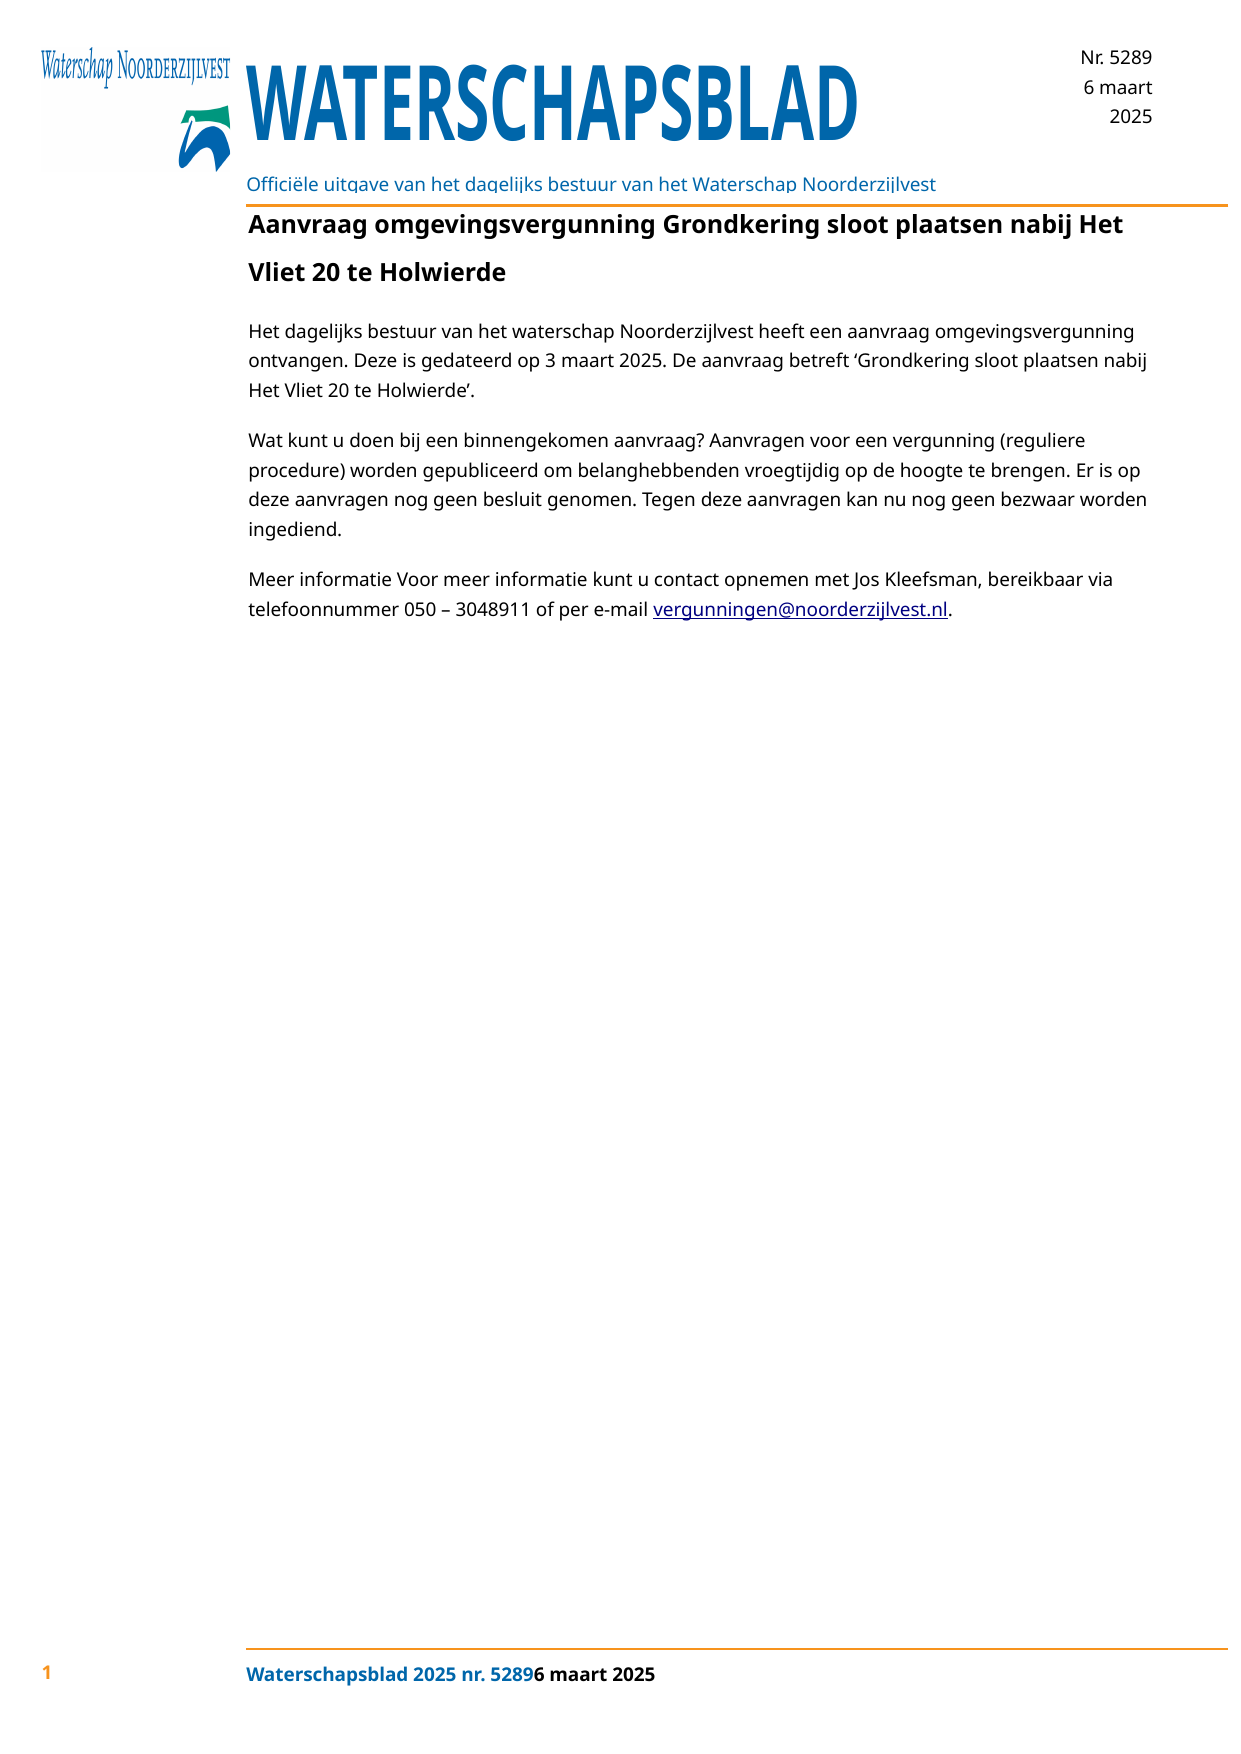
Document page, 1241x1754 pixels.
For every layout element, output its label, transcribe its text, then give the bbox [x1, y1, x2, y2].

text Wat kunt u doen bij een binnengekomen aanvraag? Aanvragen voor een vergunning (reguliere procedure) worden gepubliceerd om belanghebbenden vroegtijdig op de hoogte te brengen. Er is op deze aanvragen nog geen besluit genomen. Tegen deze aanvragen kan nu nog geen bezwaar worden ingediend. [248, 427, 1152, 542]
text Meer informatie Voor meer informatie kunt u contact opnemen met Jos Kleefsman, bereikbaar via telefoonnummer 050 – 3048911 of per e-mail vergunningen@noorderzijlvest.nl. [248, 567, 1152, 622]
picture [41, 47, 231, 172]
text Aanvraag omgevingsvergunning Grondkering sloot plaatsen nabij Het Vliet 20 te Holwierde [248, 207, 1152, 288]
text Het dagelijks bestuur van het waterschap Noorderzijlvest heeft een aanvraag omgevingsvergunning ontvangen. Deze is gedateerd op 3 maart 2025. De aanvraag betreft ‘Grondkering sloot plaatsen nabij Het Vliet 20 te Holwierde’. [248, 318, 1152, 403]
